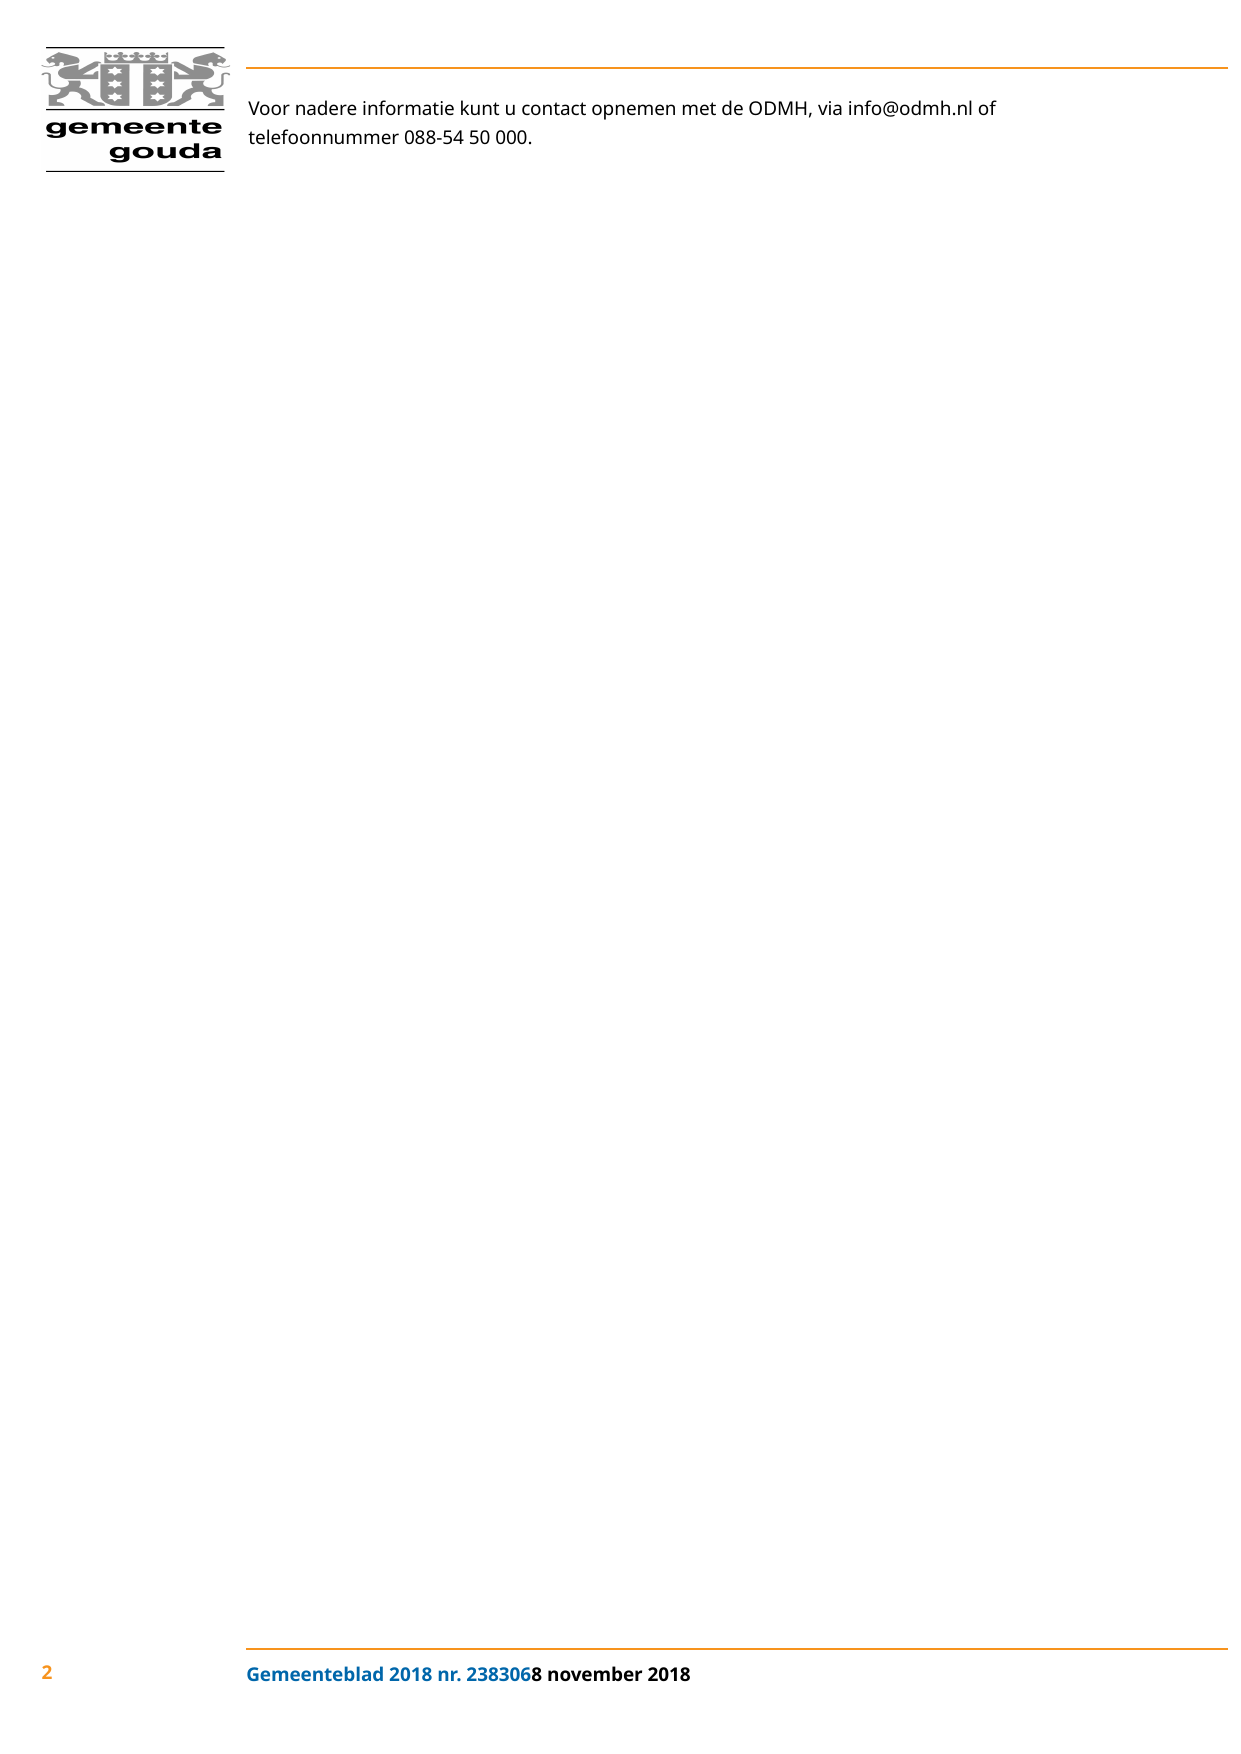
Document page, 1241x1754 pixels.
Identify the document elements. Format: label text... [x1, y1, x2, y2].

text Voor nadere informatie kunt u contact opnemen met de ODMH, via info@odmh.nl of telefoonnummer 088-54 50 000. [248, 95, 1152, 150]
picture [41, 47, 231, 172]
